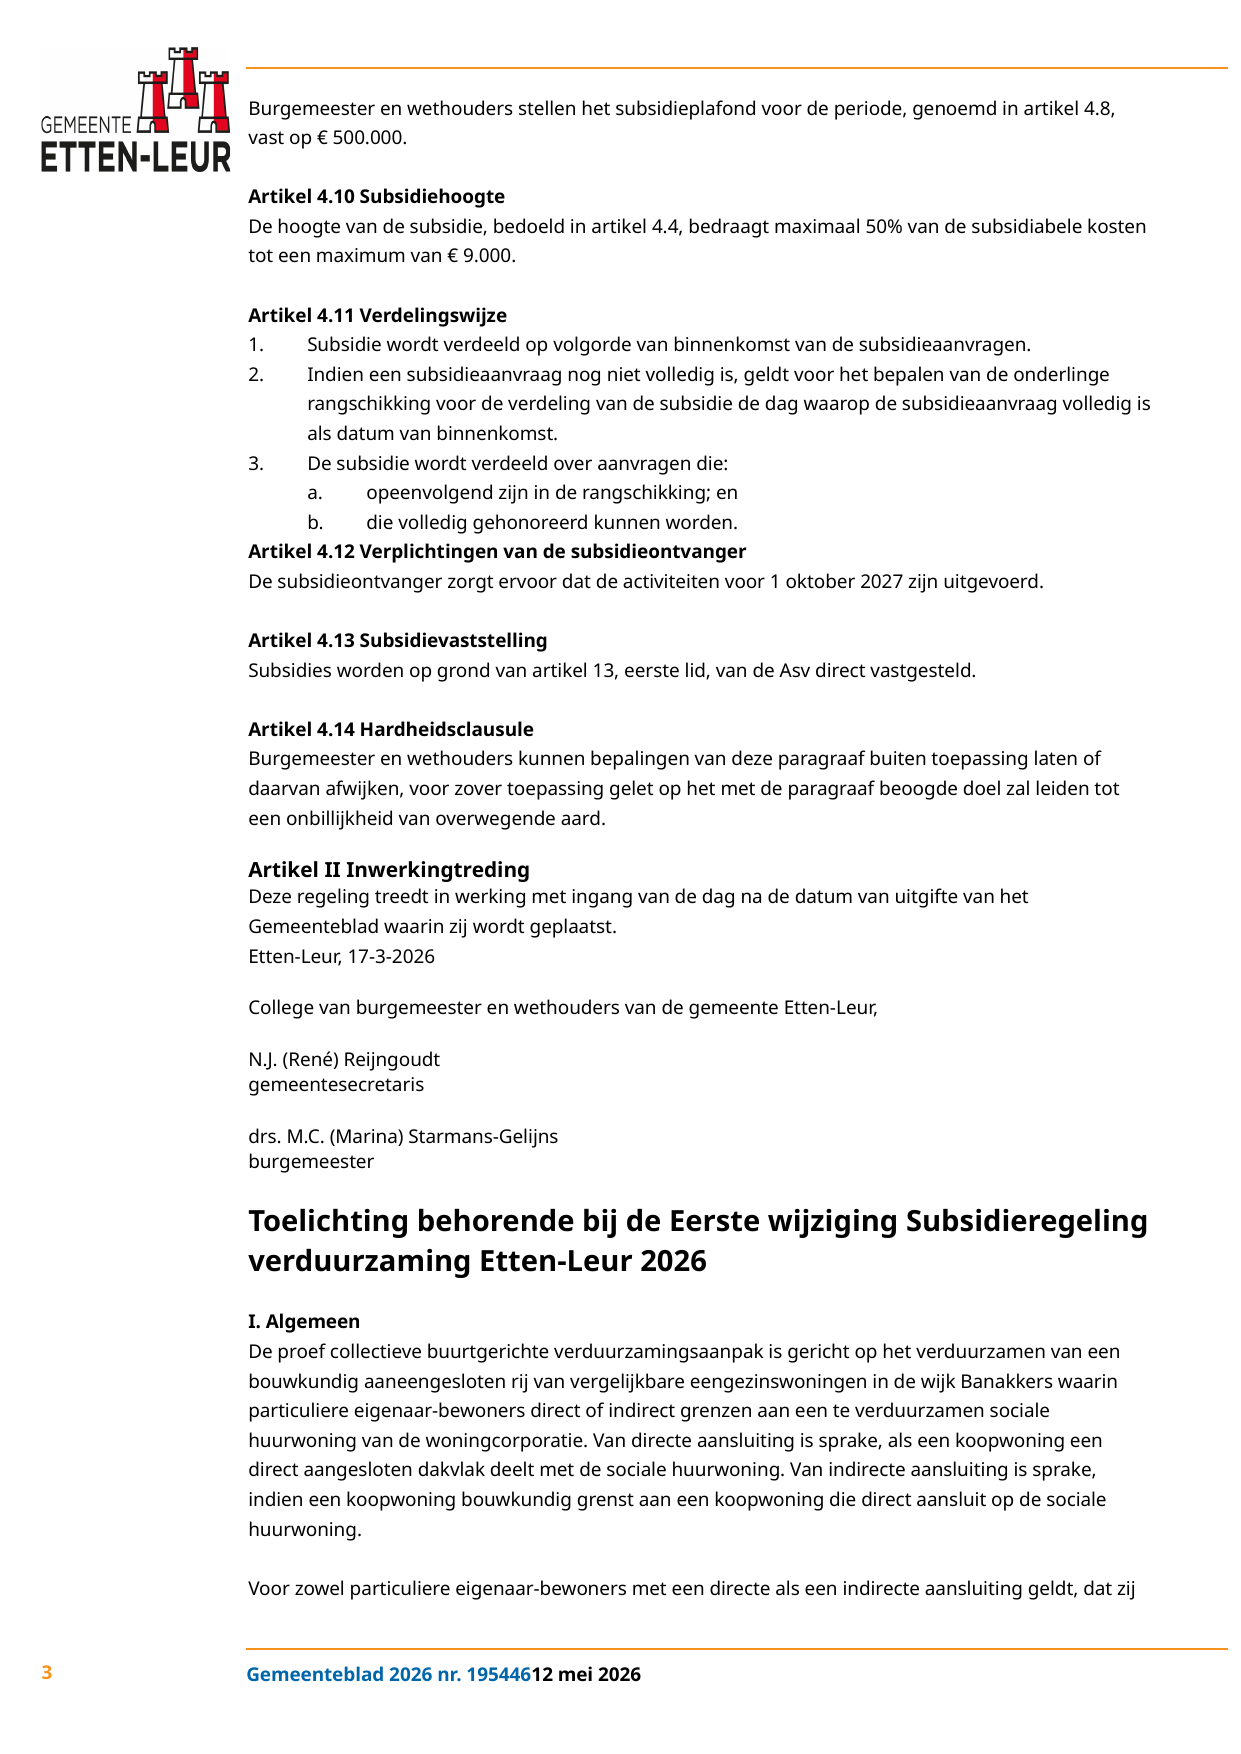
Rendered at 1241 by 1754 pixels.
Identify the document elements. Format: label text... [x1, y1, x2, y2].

text Burgemeester en wethouders kunnen bepalingen van deze paragraaf buiten toepassing laten of daarvan afwijken, voor zover toepassing gelet op het met de paragraaf beoogde doel zal leiden tot een onbillijkheid van overwegende aard. [248, 746, 1152, 831]
text Deze regeling treedt in werking met ingang van de dag na de datum van uitgifte van het Gemeenteblad waarin zij wordt geplaatst. [248, 884, 1152, 939]
list Indien een subsidieaanvraag nog niet volledig is, geldt voor het bepalen van de onderlinge rangschikking voor de verdeling van de subsidie de dag waarop de subsidieaanvraag volledig is als datum van binnenkomst. [248, 361, 1152, 446]
list opeenvolgend zijn in de rangschikking; en [307, 479, 1152, 505]
list De subsidie wordt verdeeld over aanvragen die: [248, 450, 1152, 476]
text Artikel II Inwerkingtreding [248, 855, 1152, 884]
text burgemeester [248, 1149, 1152, 1174]
text De hoogte van de subsidie, bedoeld in artikel 4.4, bedraagt maximaal 50% van de subsidiabele kosten tot een maximum van € 9.000. [248, 213, 1152, 268]
text N.J. (René) Reijngoudt [248, 1046, 1152, 1071]
text Artikel 4.14 Hardheidsclausule [248, 716, 1152, 742]
text gemeentesecretaris [248, 1071, 1152, 1097]
text Artikel 4.11 Verdelingswijze [248, 302, 1152, 328]
text Etten-Leur, 17-3-2026 [248, 943, 1152, 968]
text Voor zowel particuliere eigenaar-bewoners met een directe als een indirecte aansluiting geldt, dat zij [248, 1575, 1152, 1601]
text College van burgemeester en wethouders van de gemeente Etten-Leur, [248, 994, 1152, 1020]
text De proef collectieve buurtgerichte verduurzamingsaanpak is gericht op het verduurzamen van een bouwkundig aaneengesloten rij van vergelijkbare eengezinswoningen in de wijk Banakkers waarin particuliere eigenaar-bewoners direct of indirect grenzen aan een te verduurzamen sociale huurwoning van de woningcorporatie. Van directe aansluiting is sprake, als een koopwoning een direct aangesloten dakvlak deelt met de sociale huurwoning. Van indirecte aansluiting is sprake, indien een koopwoning bouwkundig grenst aan een koopwoning die direct aansluit op de sociale huurwoning. [248, 1338, 1152, 1541]
list die volledig gehonoreerd kunnen worden. [307, 509, 1152, 535]
text Artikel 4.10 Subsidiehoogte [248, 183, 1152, 209]
text drs. M.C. (Marina) Starmans-Gelijns [248, 1123, 1152, 1149]
text Artikel 4.13 Subsidievaststelling [248, 627, 1152, 653]
text Burgemeester en wethouders stellen het subsidieplafond voor de periode, genoemd in artikel 4.8, vast op € 500.000. [248, 95, 1152, 150]
text De subsidieontvanger zorgt ervoor dat de activiteiten voor 1 oktober 2027 zijn uitgevoerd. [248, 568, 1152, 594]
text I. Algemeen [248, 1309, 1152, 1334]
picture [41, 47, 231, 172]
list Subsidie wordt verdeeld op volgorde van binnenkomst van de subsidieaanvragen. [248, 331, 1152, 357]
text Artikel 4.12 Verplichtingen van de subsidieontvanger [248, 538, 1152, 564]
text Toelichting behorende bij de Eerste wijziging Subsidieregeling verduurzaming Etten-Leur 2026 [248, 1200, 1152, 1279]
text Subsidies worden op grond van artikel 13, eerste lid, van de Asv direct vastgesteld. [248, 657, 1152, 683]
